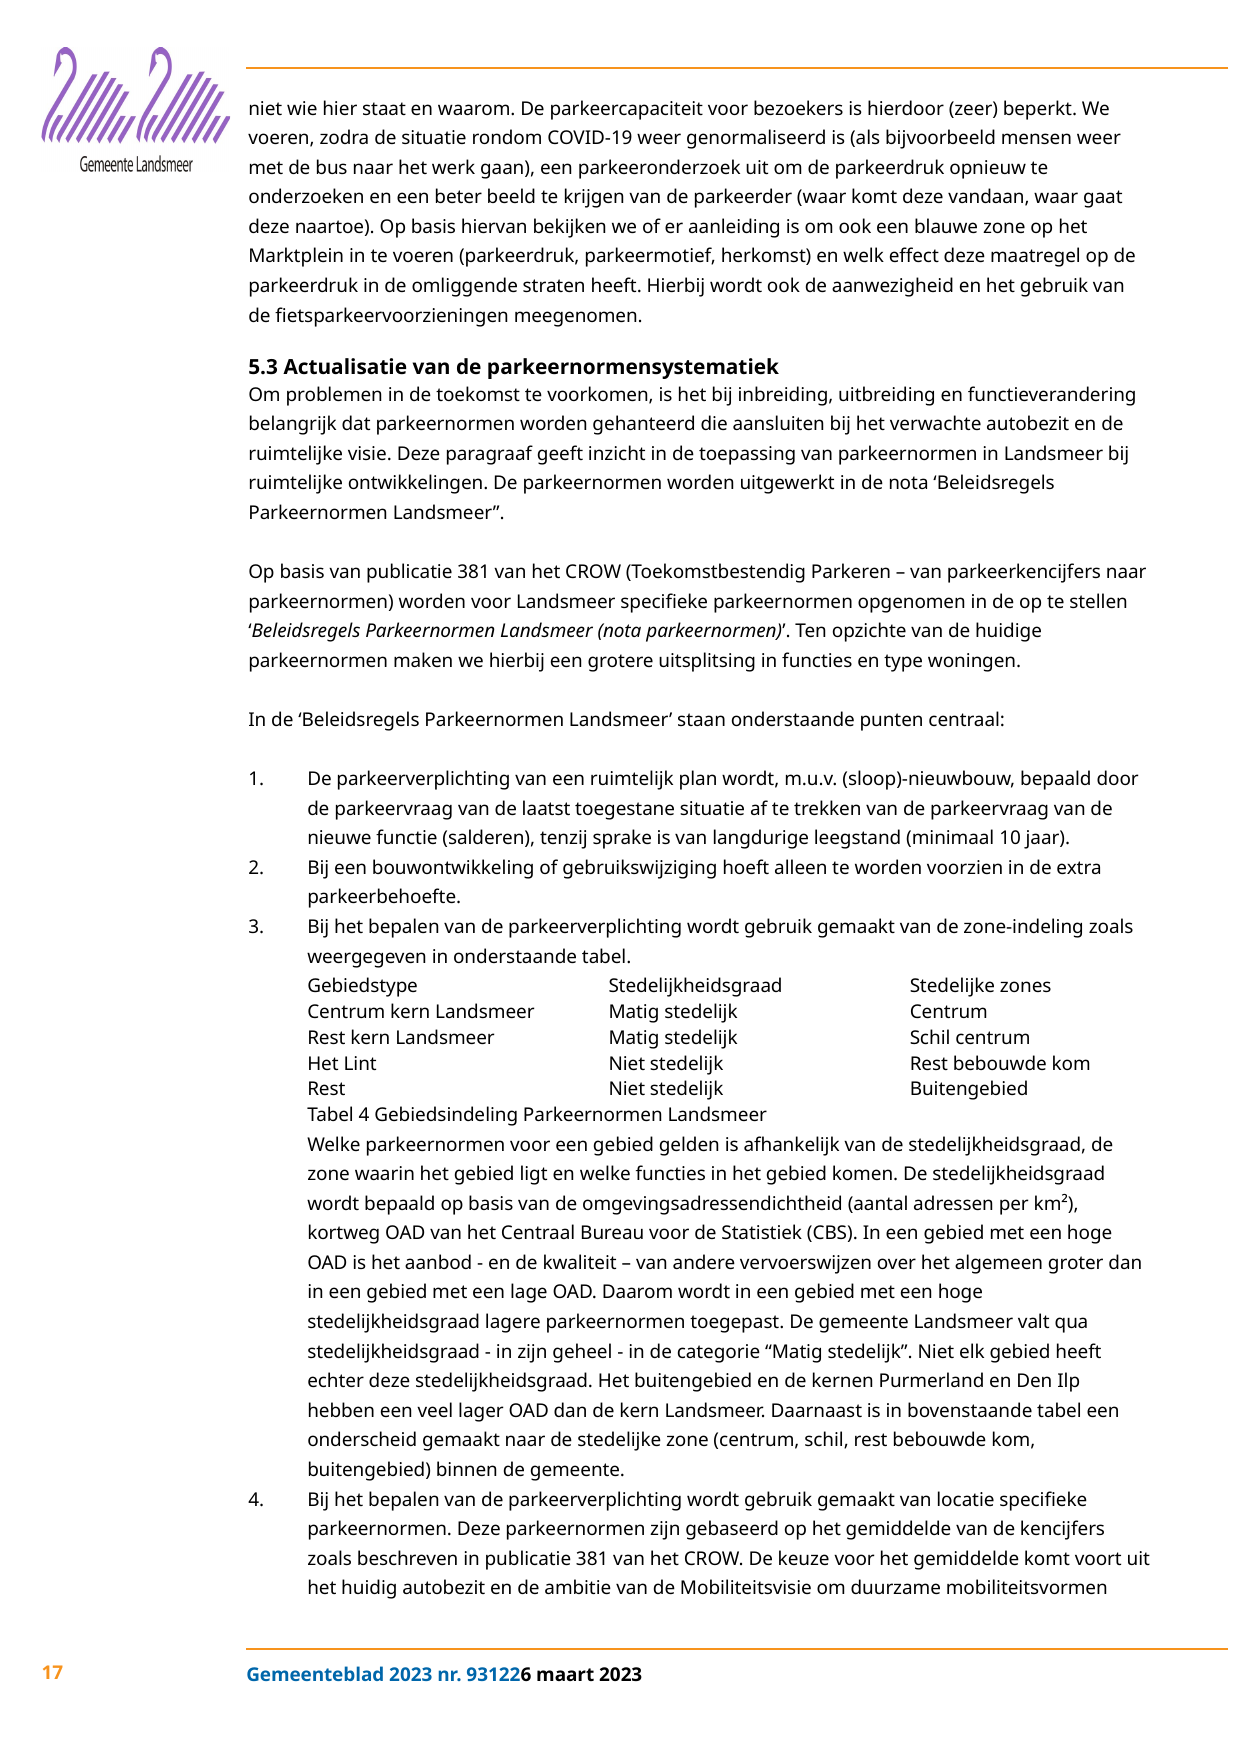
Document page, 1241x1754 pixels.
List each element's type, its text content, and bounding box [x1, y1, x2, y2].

list Bij het bepalen van de parkeerverplichting wordt gebruik gemaakt van locatie specifieke parkeernormen. Deze parkeernormen zijn gebaseerd op het gemiddelde van de kencijfers zoals beschreven in publicatie 381 van het CROW. De keuze voor het gemiddelde komt voort uit het huidig autobezit en de ambitie van de Mobiliteitsvisie om duurzame mobiliteitsvormen [248, 1486, 1152, 1600]
table_cell Matig stedelijk [608, 1024, 909, 1050]
text Om problemen in de toekomst te voorkomen, is het bij inbreiding, uitbreiding en functieverandering belangrijk dat parkeernormen worden gehanteerd die aansluiten bij het verwachte autobezit en de ruimtelijke visie. Deze paragraaf geeft inzicht in de toepassing van parkeernormen in Landsmeer bij ruimtelijke ontwikkelingen. De parkeernormen worden uitgewerkt in de nota ‘Beleidsregels Parkeernormen Landsmeer”. [248, 381, 1152, 525]
table_cell Rest kern Landsmeer [307, 1024, 608, 1050]
table_cell Buitengebied [910, 1075, 1211, 1101]
text In de ‘Beleidsregels Parkeernormen Landsmeer’ staan onderstaande punten centraal: [248, 706, 1152, 732]
text niet wie hier staat en waarom. De parkeercapaciteit voor bezoekers is hierdoor (zeer) beperkt. We voeren, zodra de situatie rondom COVID-19 weer genormaliseerd is (als bijvoorbeeld mensen weer met de bus naar het werk gaan), een parkeeronderzoek uit om de parkeerdruk opnieuw te onderzoeken en een beter beeld te krijgen van de parkeerder (waar komt deze vandaan, waar gaat deze naartoe). Op basis hiervan bekijken we of er aanleiding is om ook een blauwe zone op het Marktplein in te voeren (parkeerdruk, parkeermotief, herkomst) en welk effect deze maatregel op de parkeerdruk in de omliggende straten heeft. Hierbij wordt ook de aanwezigheid en het gebruik van de fietsparkeervoorzieningen meegenomen. [248, 95, 1152, 328]
table_cell Centrum kern Landsmeer [307, 998, 608, 1024]
table_cell Niet stedelijk [608, 1050, 909, 1075]
table_cell Rest [307, 1075, 608, 1101]
table_cell Rest bebouwde kom [910, 1050, 1211, 1075]
table_cell Centrum [910, 998, 1211, 1024]
table_header Stedelijkheidsgraad [608, 973, 909, 998]
list Bij een bouwontwikkeling of gebruikswijziging hoeft alleen te worden voorzien in de extra parkeerbehoefte. [248, 854, 1152, 909]
table_header Stedelijke zones [910, 973, 1211, 998]
table_cell Matig stedelijk [608, 998, 909, 1024]
list Tabel 4 Gebiedsindeling Parkeernormen Landsmeer [248, 1101, 1152, 1127]
list De parkeerverplichting van een ruimtelijk plan wordt, m.u.v. (sloop)-nieuwbouw, bepaald door de parkeervraag van de laatst toegestane situatie af te trekken van de parkeervraag van de nieuwe functie (salderen), tenzij sprake is van langdurige leegstand (minimaal 10 jaar). [248, 765, 1152, 850]
table_cell Niet stedelijk [608, 1075, 909, 1101]
table_cell Schil centrum [910, 1024, 1211, 1050]
list Welke parkeernormen voor een gebied gelden is afhankelijk van de stedelijkheidsgraad, de zone waarin het gebied ligt en welke functies in het gebied komen. De stedelijkheidsgraad wordt bepaald op basis van de omgevingsadressendichtheid (aantal adressen per km²), kortweg OAD van het Centraal Bureau voor de Statistiek (CBS). In een gebied met een hoge OAD is het aanbod - en de kwaliteit – van andere vervoerswijzen over het algemeen groter dan in een gebied met een lage OAD. Daarom wordt in een gebied met een hoge stedelijkheidsgraad lagere parkeernormen toegepast. De gemeente Landsmeer valt qua stedelijkheidsgraad - in zijn geheel - in de categorie “Matig stedelijk”. Niet elk gebied heeft echter deze stedelijkheidsgraad. Het buitengebied en de kernen Purmerland en Den Ilp hebben een veel lager OAD dan de kern Landsmeer. Daarnaast is in bovenstaande tabel een onderscheid gemaakt naar de stedelijke zone (centrum, schil, rest bebouwde kom, buitengebied) binnen de gemeente. [248, 1131, 1152, 1482]
list Bij het bepalen van de parkeerverplichting wordt gebruik gemaakt van de zone-indeling zoals weergegeven in onderstaande tabel. [248, 913, 1152, 968]
text Op basis van publicatie 381 van het CROW (Toekomstbestendig Parkeren – van parkeerkencijfers naar parkeernormen) worden voor Landsmeer specifieke parkeernormen opgenomen in de op te stellen ‘Beleidsregels Parkeernormen Landsmeer (nota parkeernormen)’. Ten opzichte van de huidige parkeernormen maken we hierbij een grotere uitsplitsing in functies en type woningen. [248, 558, 1152, 673]
text 5.3 Actualisatie van de parkeernormensystematiek [248, 352, 1152, 381]
table_header Gebiedstype [307, 973, 608, 998]
picture [41, 47, 231, 172]
table_cell Het Lint [307, 1050, 608, 1075]
